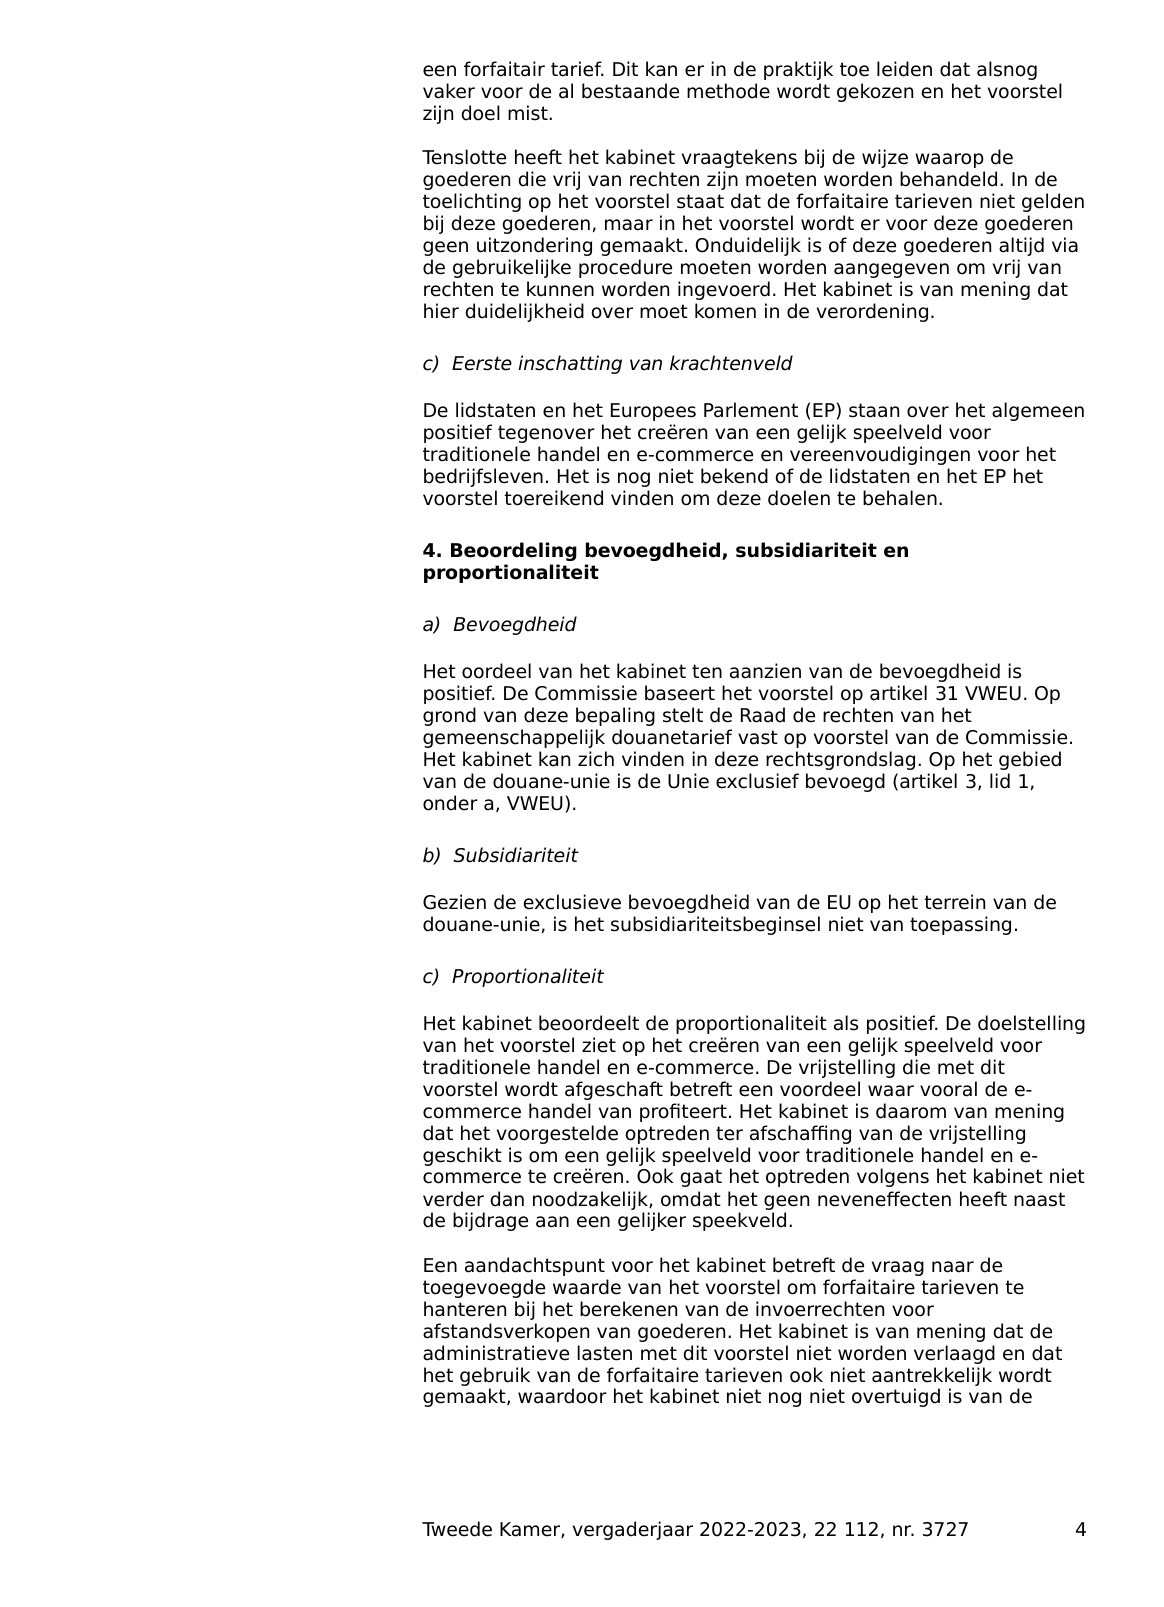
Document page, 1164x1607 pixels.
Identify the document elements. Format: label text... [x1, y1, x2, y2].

subtitle 4. Beoordeling bevoegdheid, subsidiariteit en proportionaliteit [422, 540, 1087, 584]
text Het oordeel van het kabinet ten aanzien van de bevoegdheid is positief. De Commissie baseert het voorstel op artikel 31 VWEU. Op grond van deze bepaling stelt de Raad de rechten van het gemeenschappelijk douanetarief vast op voorstel van de Commissie. Het kabinet kan zich vinden in deze rechtsgrondslag. Op het gebied van de douane-unie is de Unie exclusief bevoegd (artikel 3, lid 1, onder a, VWEU). [422, 661, 1087, 815]
text De lidstaten en het Europees Parlement (EP) staan over het algemeen positief tegenover het creëren van een gelijk speelveld voor traditionele handel en e-commerce en vereenvoudigingen voor het bedrijfsleven. Het is nog niet bekend of de lidstaten en het EP het voorstel toereikend vinden om deze doelen te behalen. [422, 400, 1087, 510]
subtitle b) Subsidiariteit [422, 845, 1087, 867]
text Een aandachtspunt voor het kabinet betreft de vraag naar de toegevoegde waarde van het voorstel om forfaitaire tarieven te hanteren bij het berekenen van de invoerrechten voor afstandsverkopen van goederen. Het kabinet is van mening dat de administratieve lasten met dit voorstel niet worden verlaagd en dat het gebruik van de forfaitaire tarieven ook niet aantrekkelijk wordt gemaakt, waardoor het kabinet niet nog niet overtuigd is van de [422, 1254, 1087, 1408]
text een forfaitair tarief. Dit kan er in de praktijk toe leiden dat alsnog vaker voor de al bestaande methode wordt gekozen en het voorstel zijn doel mist. [422, 59, 1087, 125]
subtitle a) Bevoegdheid [422, 614, 1087, 636]
subtitle c) Proportionaliteit [422, 966, 1087, 988]
text Gezien de exclusieve bevoegdheid van de EU op het terrein van de douane-unie, is het subsidiariteitsbeginsel niet van toepassing. [422, 892, 1087, 936]
text Tenslotte heeft het kabinet vraagtekens bij de wijze waarop de goederen die vrij van rechten zijn moeten worden behandeld. In de toelichting op het voorstel staat dat de forfaitaire tarieven niet gelden bij deze goederen, maar in het voorstel wordt er voor deze goederen geen uitzondering gemaakt. Onduidelijk is of deze goederen altijd via de gebruikelijke procedure moeten worden aangegeven om vrij van rechten te kunnen worden ingevoerd. Het kabinet is van mening dat hier duidelijkheid over moet komen in de verordening. [422, 147, 1087, 323]
text Het kabinet beoordeelt de proportionaliteit als positief. De doelstelling van het voorstel ziet op het creëren van een gelijk speelveld voor traditionele handel en e-commerce. De vrijstelling die met dit voorstel wordt afgeschaft betreft een voordeel waar vooral de e-commerce handel van profiteert. Het kabinet is daarom van mening dat het voorgestelde optreden ter afschaffing van de vrijstelling geschikt is om een gelijk speelveld voor traditionele handel en e-commerce te creëren. Ook gaat het optreden volgens het kabinet niet verder dan noodzakelijk, omdat het geen neveneffecten heeft naast de bijdrage aan een gelijker speekveld. [422, 1013, 1087, 1232]
subtitle c) Eerste inschatting van krachtenveld [422, 353, 1087, 375]
